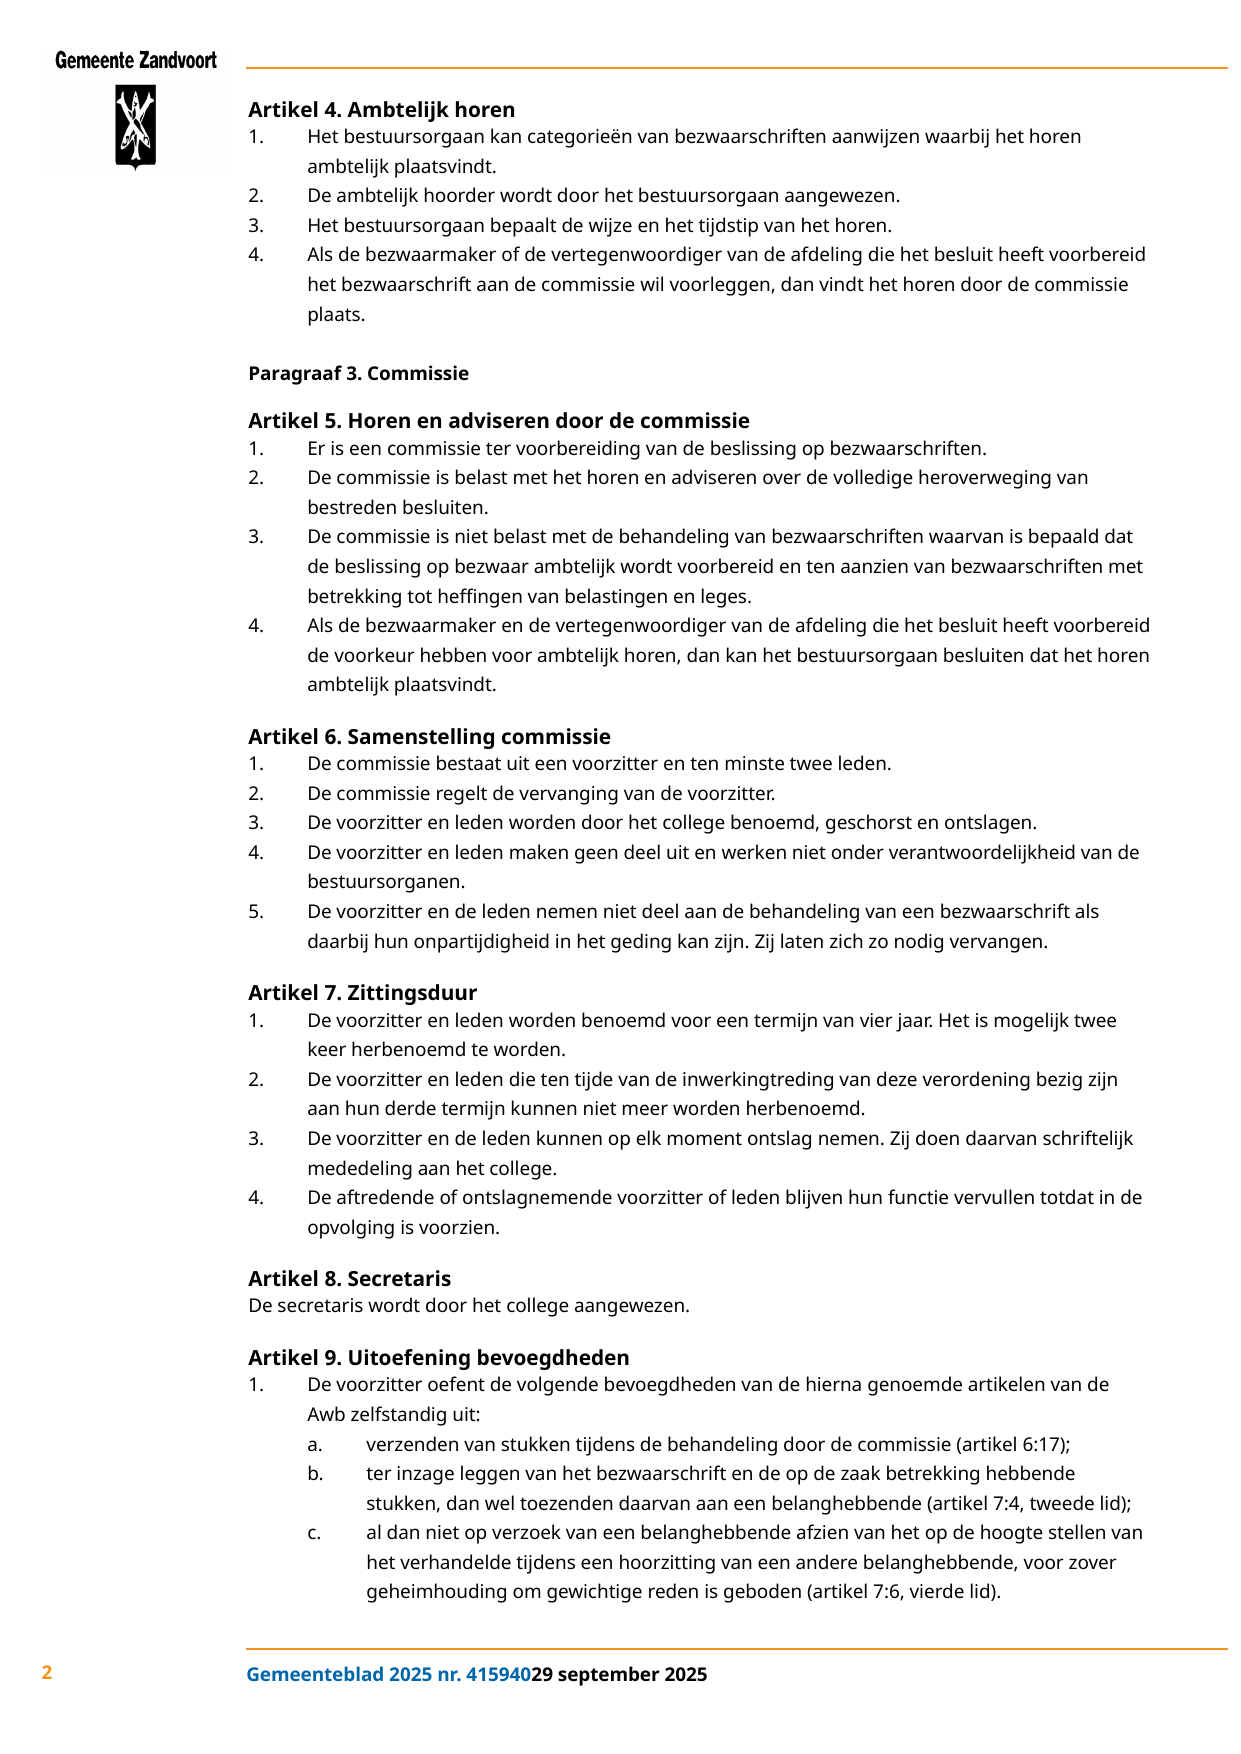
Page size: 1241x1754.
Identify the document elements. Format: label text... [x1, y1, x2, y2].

list Als de bezwaarmaker of de vertegenwoordiger van de afdeling die het besluit heeft voorbereid het bezwaarschrift aan de commissie wil voorleggen, dan vindt het horen door de commissie plaats. [248, 242, 1152, 326]
list De voorzitter en leden maken geen deel uit en werken niet onder verantwoordelijkheid van de bestuursorganen. [248, 839, 1152, 894]
list De aftredende of ontslagnemende voorzitter of leden blijven hun functie vervullen totdat in de opvolging is voorzien. [248, 1184, 1152, 1239]
list Er is een commissie ter voorbereiding van de beslissing op bezwaarschriften. [248, 435, 1152, 461]
list De voorzitter en leden die ten tijde van de inwerkingtreding van deze verordening bezig zijn aan hun derde termijn kunnen niet meer worden herbenoemd. [248, 1066, 1152, 1121]
text Artikel 5. Horen en adviseren door de commissie [248, 406, 1152, 435]
list Het bestuursorgaan kan categorieën van bezwaarschriften aanwijzen waarbij het horen ambtelijk plaatsvindt. [248, 123, 1152, 178]
list Als de bezwaarmaker en de vertegenwoordiger van de afdeling die het besluit heeft voorbereid de voorkeur hebben voor ambtelijk horen, dan kan het bestuursorgaan besluiten dat het horen ambtelijk plaatsvindt. [248, 612, 1152, 697]
text Artikel 4. Ambtelijk horen [248, 95, 1152, 123]
text Artikel 7. Zittingsduur [248, 978, 1152, 1007]
list De voorzitter en de leden kunnen op elk moment ontslag nemen. Zij doen daarvan schriftelijk mededeling aan het college. [248, 1125, 1152, 1180]
list al dan niet op verzoek van een belanghebbende afzien van het op de hoogte stellen van het verhandelde tijdens een hoorzitting van een andere belanghebbende, voor zover geheimhouding om gewichtige reden is geboden (artikel 7:6, vierde lid). [307, 1519, 1152, 1604]
list De commissie is belast met het horen en adviseren over de volledige heroverweging van bestreden besluiten. [248, 464, 1152, 520]
list De voorzitter oefent de volgende bevoegdheden van de hierna genoemde artikelen van de Awb zelfstandig uit: [248, 1372, 1152, 1427]
text De secretaris wordt door het college aangewezen. [248, 1293, 1152, 1318]
text Paragraaf 3. Commissie [248, 360, 1152, 386]
list Het bestuursorgaan bepaalt de wijze en het tijdstip van het horen. [248, 212, 1152, 238]
text Artikel 6. Samenstelling commissie [248, 722, 1152, 750]
list De commissie bestaat uit een voorzitter en ten minste twee leden. [248, 750, 1152, 776]
list ter inzage leggen van het bezwaarschrift en de op de zaak betrekking hebbende stukken, dan wel toezenden daarvan aan een belanghebbende (artikel 7:4, tweede lid); [307, 1460, 1152, 1516]
picture [41, 47, 231, 172]
list De commissie regelt de vervanging van de voorzitter. [248, 780, 1152, 806]
list De voorzitter en de leden nemen niet deel aan de behandeling van een bezwaarschrift als daarbij hun onpartijdigheid in het geding kan zijn. Zij laten zich zo nodig vervangen. [248, 898, 1152, 954]
text Artikel 9. Uitoefening bevoegdheden [248, 1343, 1152, 1372]
text Artikel 8. Secretaris [248, 1264, 1152, 1293]
list De ambtelijk hoorder wordt door het bestuursorgaan aangewezen. [248, 182, 1152, 208]
list verzenden van stukken tijdens de behandeling door de commissie (artikel 6:17); [307, 1431, 1152, 1456]
list De voorzitter en leden worden benoemd voor een termijn van vier jaar. Het is mogelijk twee keer herbenoemd te worden. [248, 1007, 1152, 1062]
list De commissie is niet belast met de behandeling van bezwaarschriften waarvan is bepaald dat de beslissing op bezwaar ambtelijk wordt voorbereid en ten aanzien van bezwaarschriften met betrekking tot heffingen van belastingen en leges. [248, 524, 1152, 608]
list De voorzitter en leden worden door het college benoemd, geschorst en ontslagen. [248, 809, 1152, 835]
